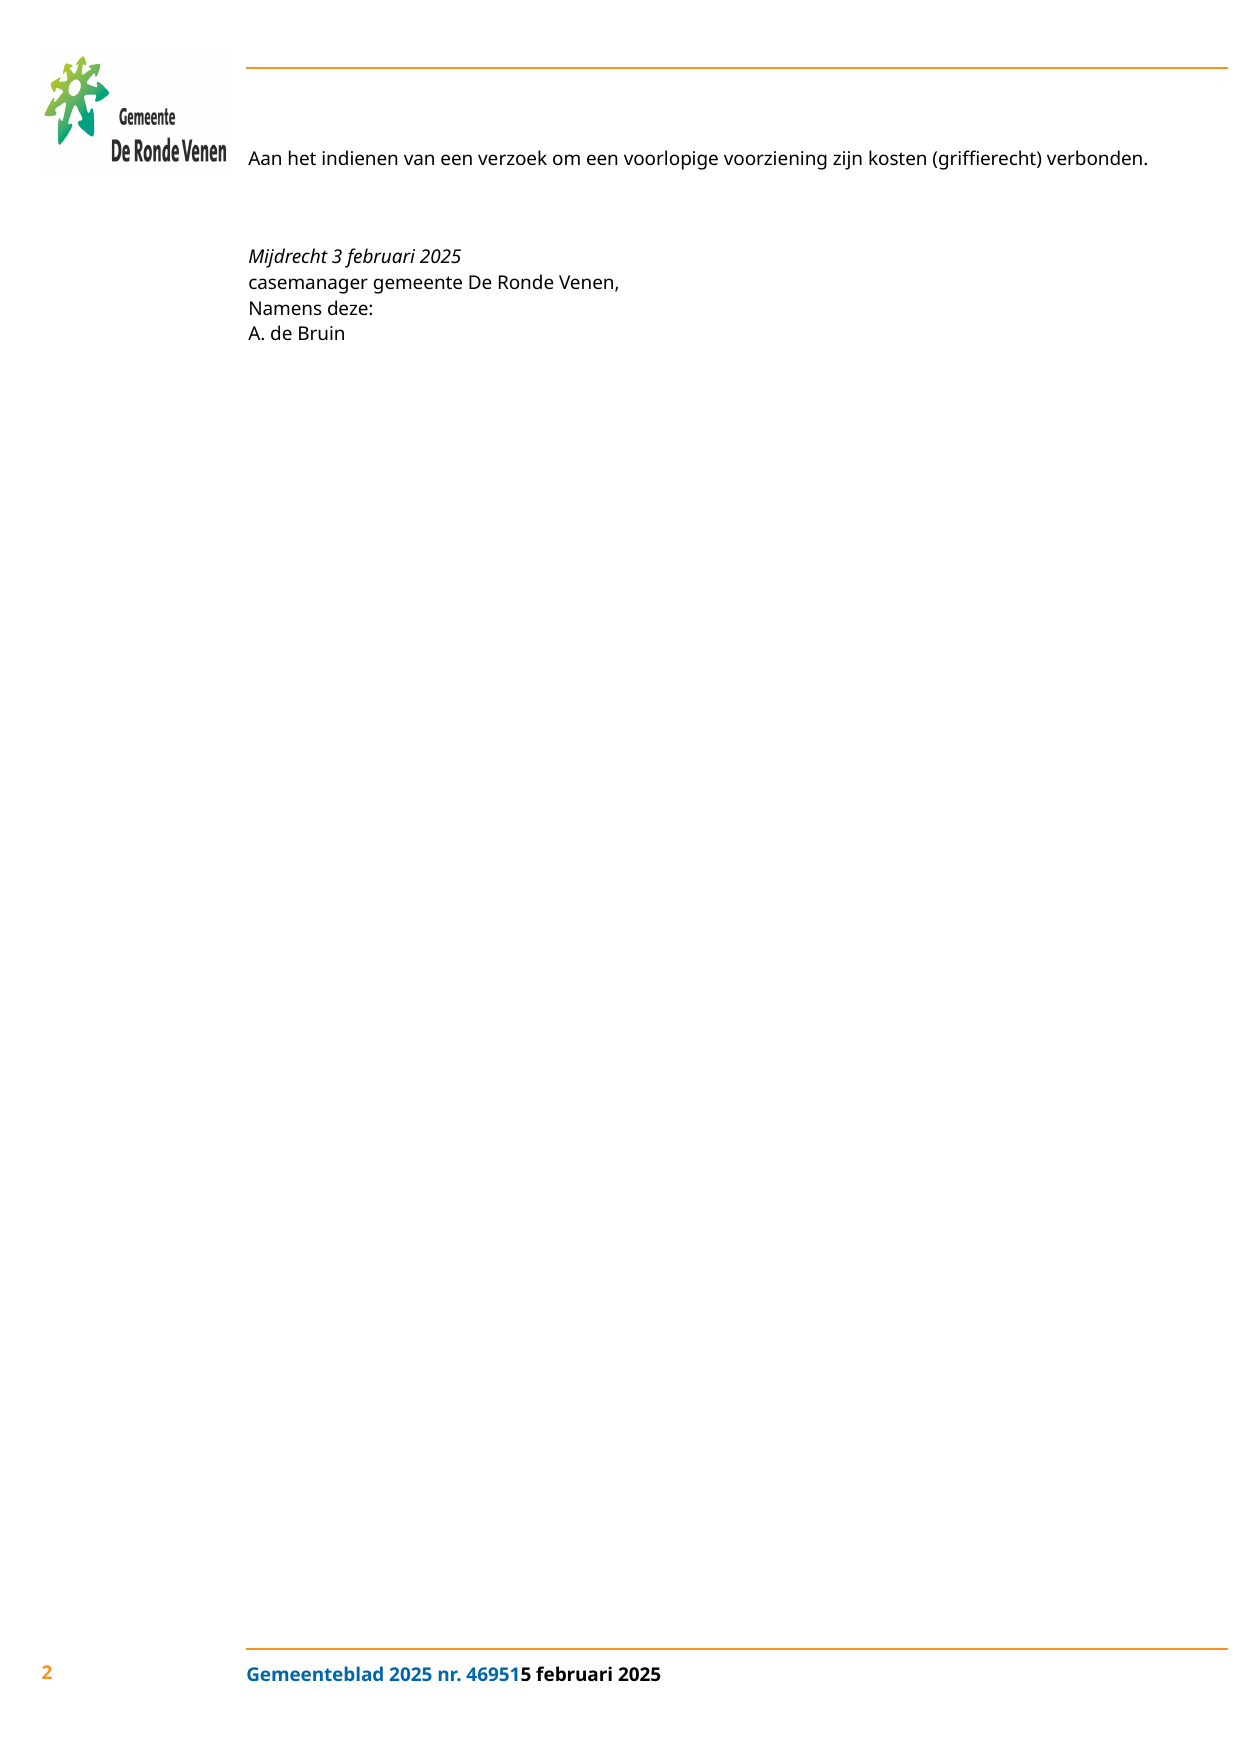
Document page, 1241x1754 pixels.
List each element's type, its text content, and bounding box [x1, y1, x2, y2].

picture [41, 47, 231, 172]
text Aan het indienen van een verzoek om een voorlopige voorziening zijn kosten (griffierecht) verbonden. [248, 145, 1152, 171]
text A. de Bruin [248, 321, 1152, 346]
text casemanager gemeente De Ronde Venen, [248, 269, 1152, 295]
text Namens deze: [248, 295, 1152, 321]
text Mijdrecht 3 februari 2025 [248, 243, 1152, 269]
